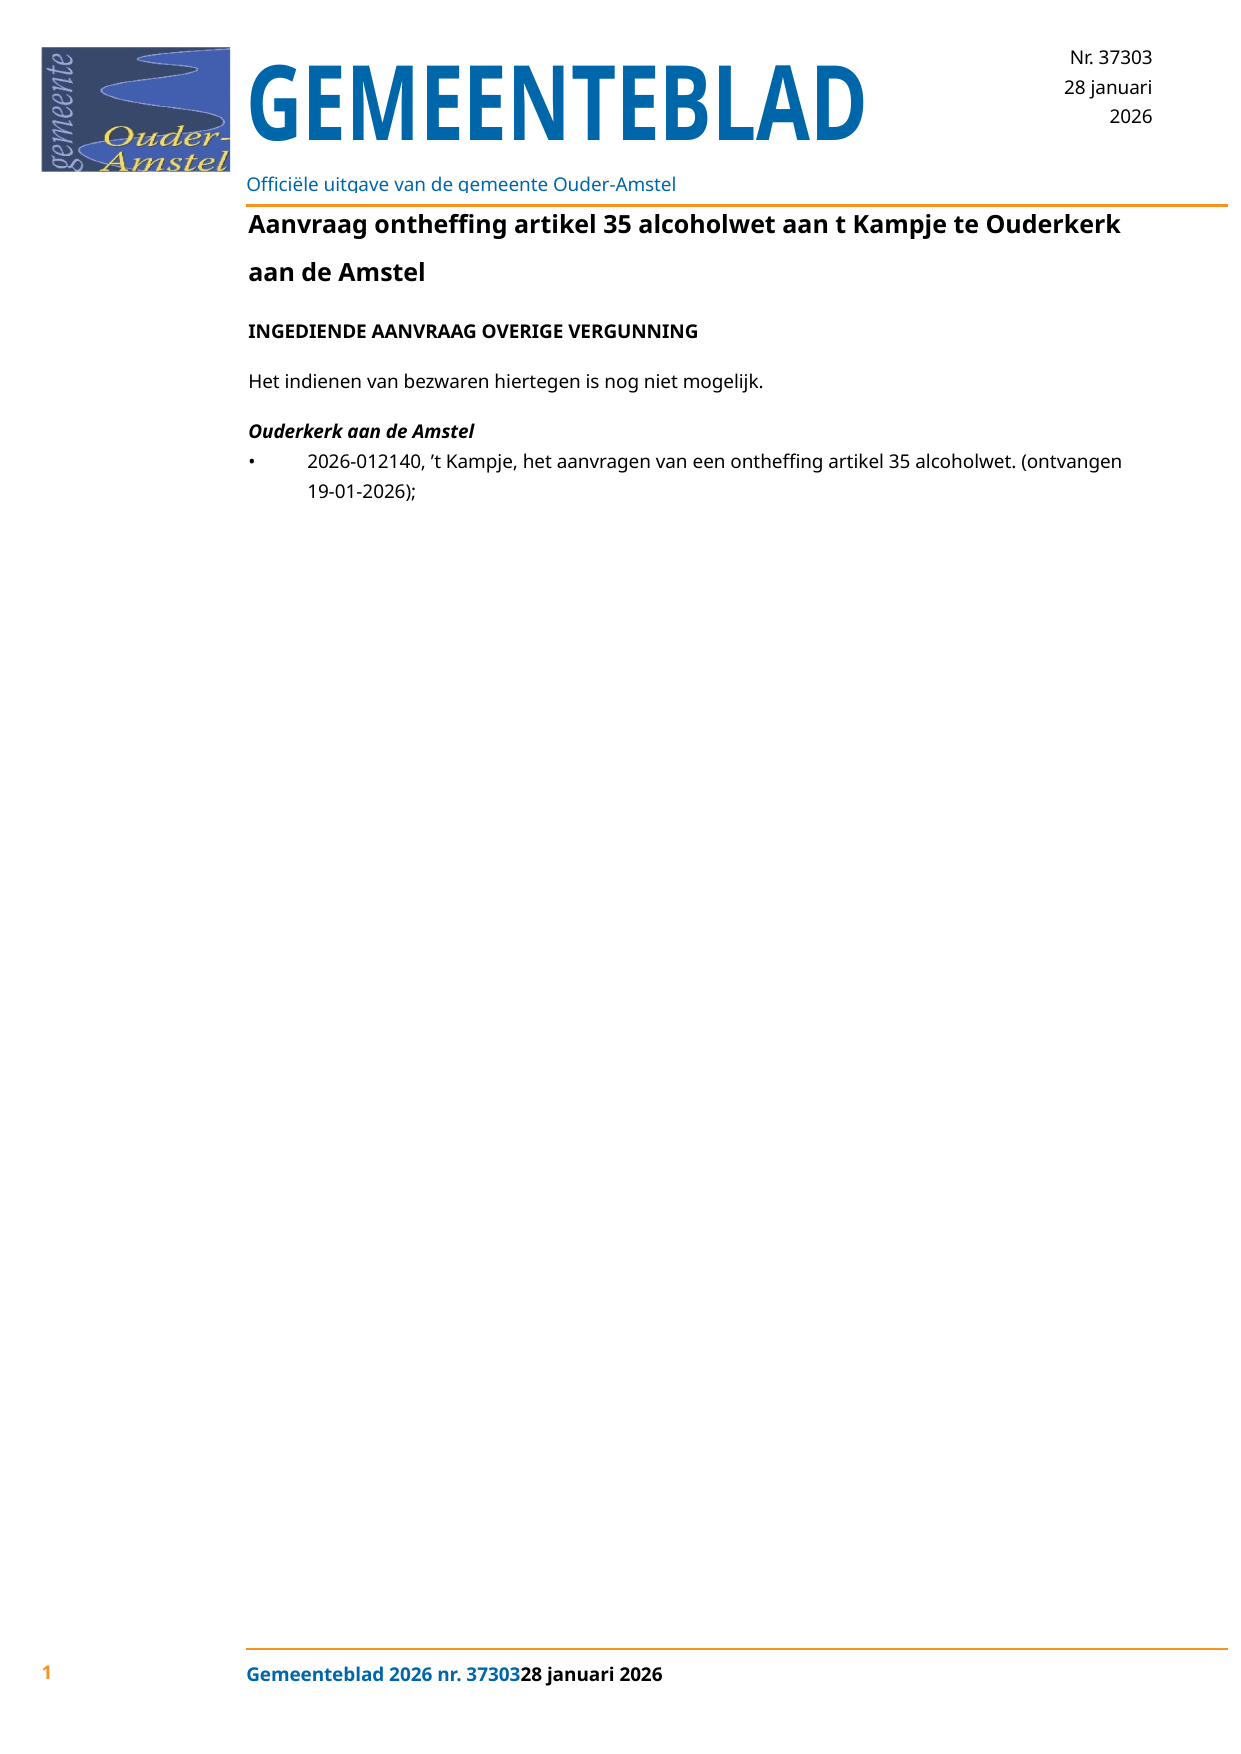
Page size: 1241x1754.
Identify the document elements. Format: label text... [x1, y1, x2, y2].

text Ouderkerk aan de Amstel [248, 419, 1152, 444]
text Het indienen van bezwaren hiertegen is nog niet mogelijk. [248, 368, 1152, 394]
picture [41, 47, 231, 172]
text INGEDIENDE AANVRAAG OVERIGE VERGUNNING [248, 318, 1152, 344]
text Aanvraag ontheffing artikel 35 alcoholwet aan t Kampje te Ouderkerk aan de Amstel [248, 207, 1152, 288]
list 2026-012140, ’t Kampje, het aanvragen van een ontheffing artikel 35 alcoholwet. (ontvangen 19-01-2026); [248, 448, 1152, 504]
